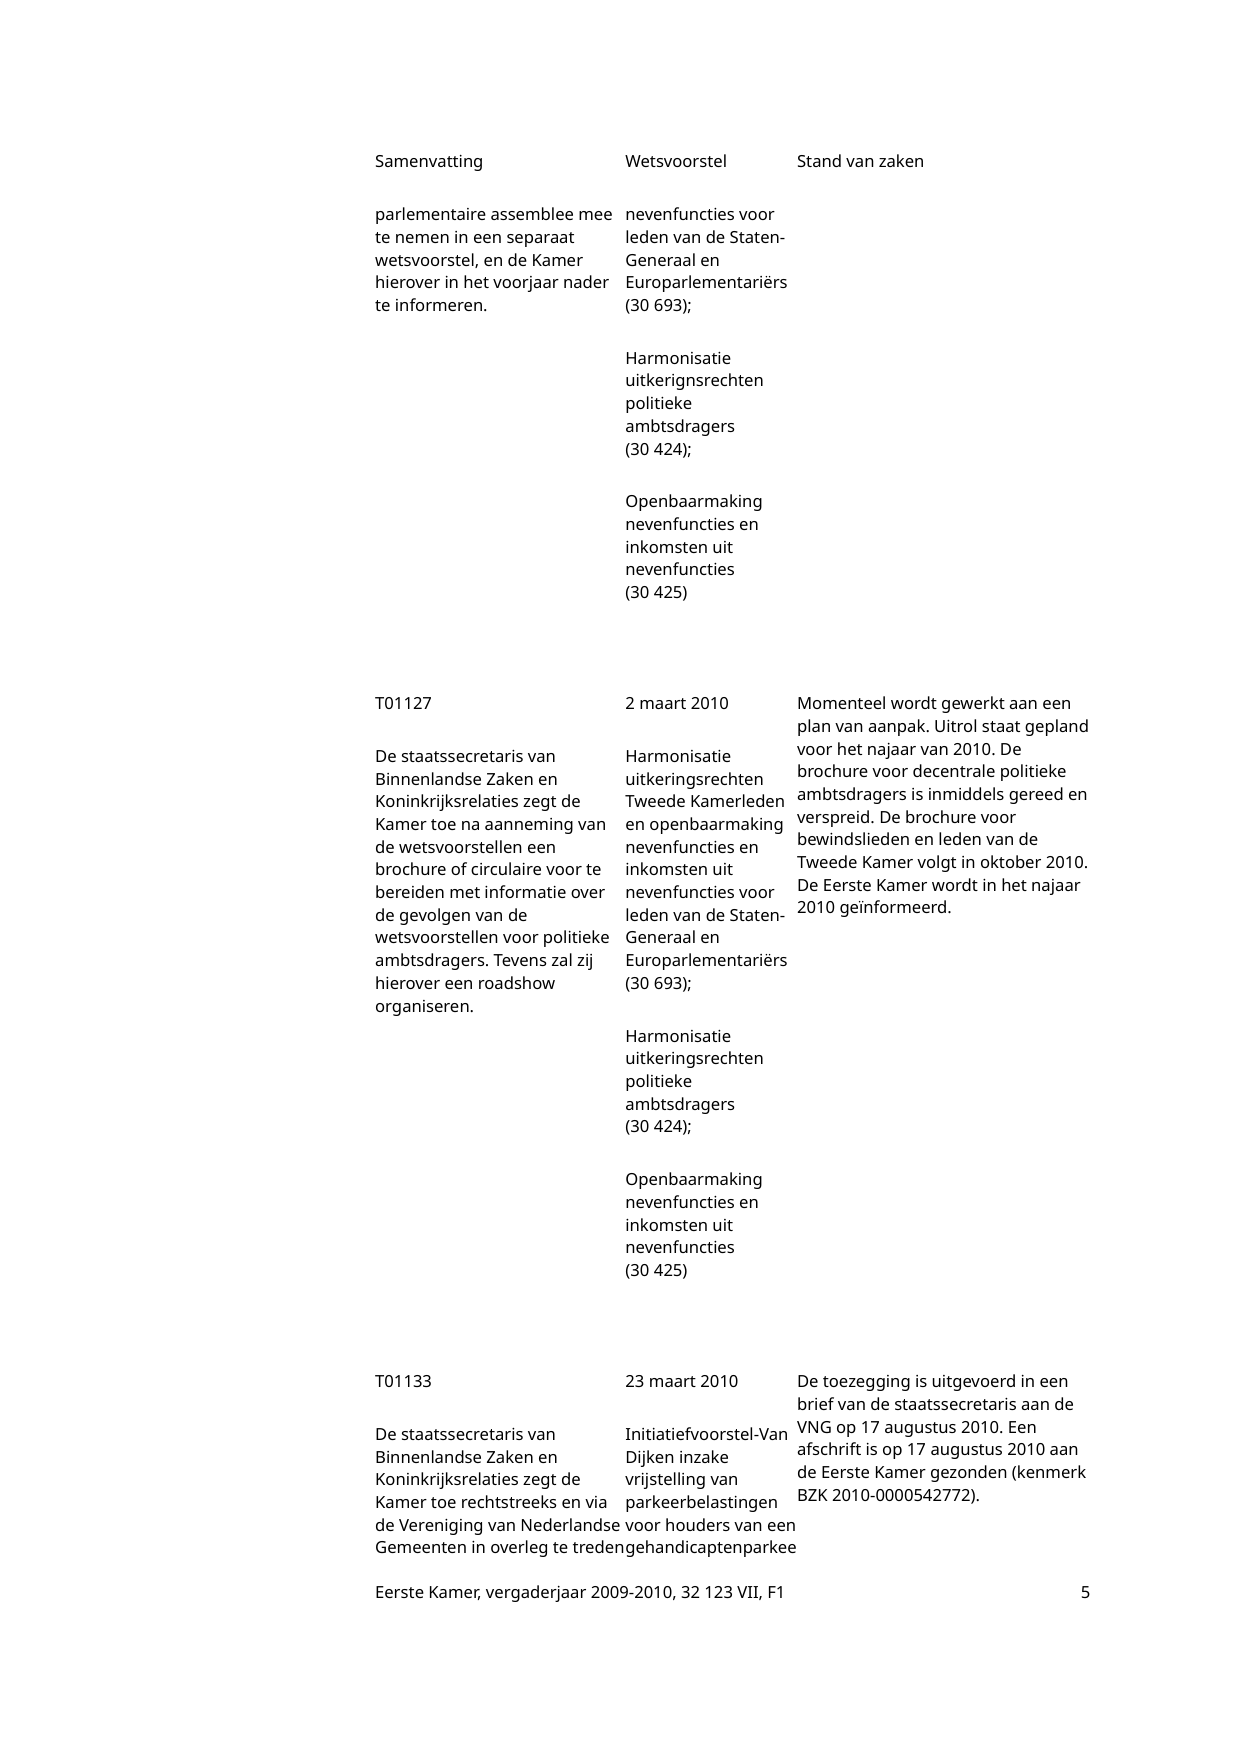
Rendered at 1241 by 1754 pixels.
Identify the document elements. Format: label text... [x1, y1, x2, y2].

table_cell [625, 1311, 797, 1370]
table_cell T01127 De staatssecretaris van Binnenlandse Zaken en Koninkrijksrelaties zegt de Kamer toe na aanneming van de wetsvoorstellen een brochure of circulaire voor te bereiden met informatie over de gevolgen van de wetsvoorstellen voor politieke ambtsdragers. Tevens zal zij hierover een roadshow organiseren. [375, 692, 625, 1311]
table_header Stand van zaken [797, 150, 1090, 203]
table_cell [375, 633, 625, 692]
table_cell nevenfuncties voor leden van de Staten-Generaal en Europarlementariërs (30 693); Harmonisatie uitkerignsrechten politieke ambtsdragers (30 424); Openbaarmaking nevenfuncties en inkomsten uit nevenfuncties (30 425) [625, 203, 797, 633]
table_cell [375, 1311, 625, 1370]
table_cell 2 maart 2010 Harmonisatie uitkeringsrechten Tweede Kamerleden en openbaarmaking nevenfuncties en inkomsten uit nevenfuncties voor leden van de Staten-Generaal en Europarlementariërs (30 693); Harmonisatie uitkeringsrechten politieke ambtsdragers (30 424); Openbaarmaking nevenfuncties en inkomsten uit nevenfuncties (30 425) [625, 692, 797, 1311]
table_cell Momenteel wordt gewerkt aan een plan van aanpak. Uitrol staat gepland voor het najaar van 2010. De brochure voor decentrale politieke ambtsdragers is inmiddels gereed en verspreid. De brochure voor bewindslieden en leden van de Tweede Kamer volgt in oktober 2010. De Eerste Kamer wordt in het najaar 2010 geïnformeerd. [797, 692, 1090, 1311]
table_cell parlementaire assemblee mee te nemen in een separaat wetsvoorstel, en de Kamer hierover in het voorjaar nader te informeren. [375, 203, 625, 633]
table_cell [625, 633, 797, 692]
table_cell [797, 203, 1090, 633]
table_cell [797, 633, 1090, 692]
table_cell De toezegging is uitgevoerd in een brief van de staatssecretaris aan de VNG op 17 augustus 2010. Een afschrift is op 17 augustus 2010 aan de Eerste Kamer gezonden (kenmerk BZK 2010-0000542772). [797, 1370, 1090, 1559]
table_cell T01133 De staatssecretaris van Binnenlandse Zaken en Koninkrijksrelaties zegt de Kamer toe rechtstreeks en via de Vereniging van Nederlandse Gemeenten in overleg te treden [375, 1370, 625, 1559]
table_cell 23 maart 2010 Initiatiefvoorstel-Van Dijken inzake vrijstelling van parkeerbelastingen voor houders van een gehandicaptenparkee [625, 1370, 797, 1559]
table_cell [797, 1311, 1090, 1370]
table_header Samenvatting [375, 150, 625, 203]
table_header Wetsvoorstel [625, 150, 797, 203]
